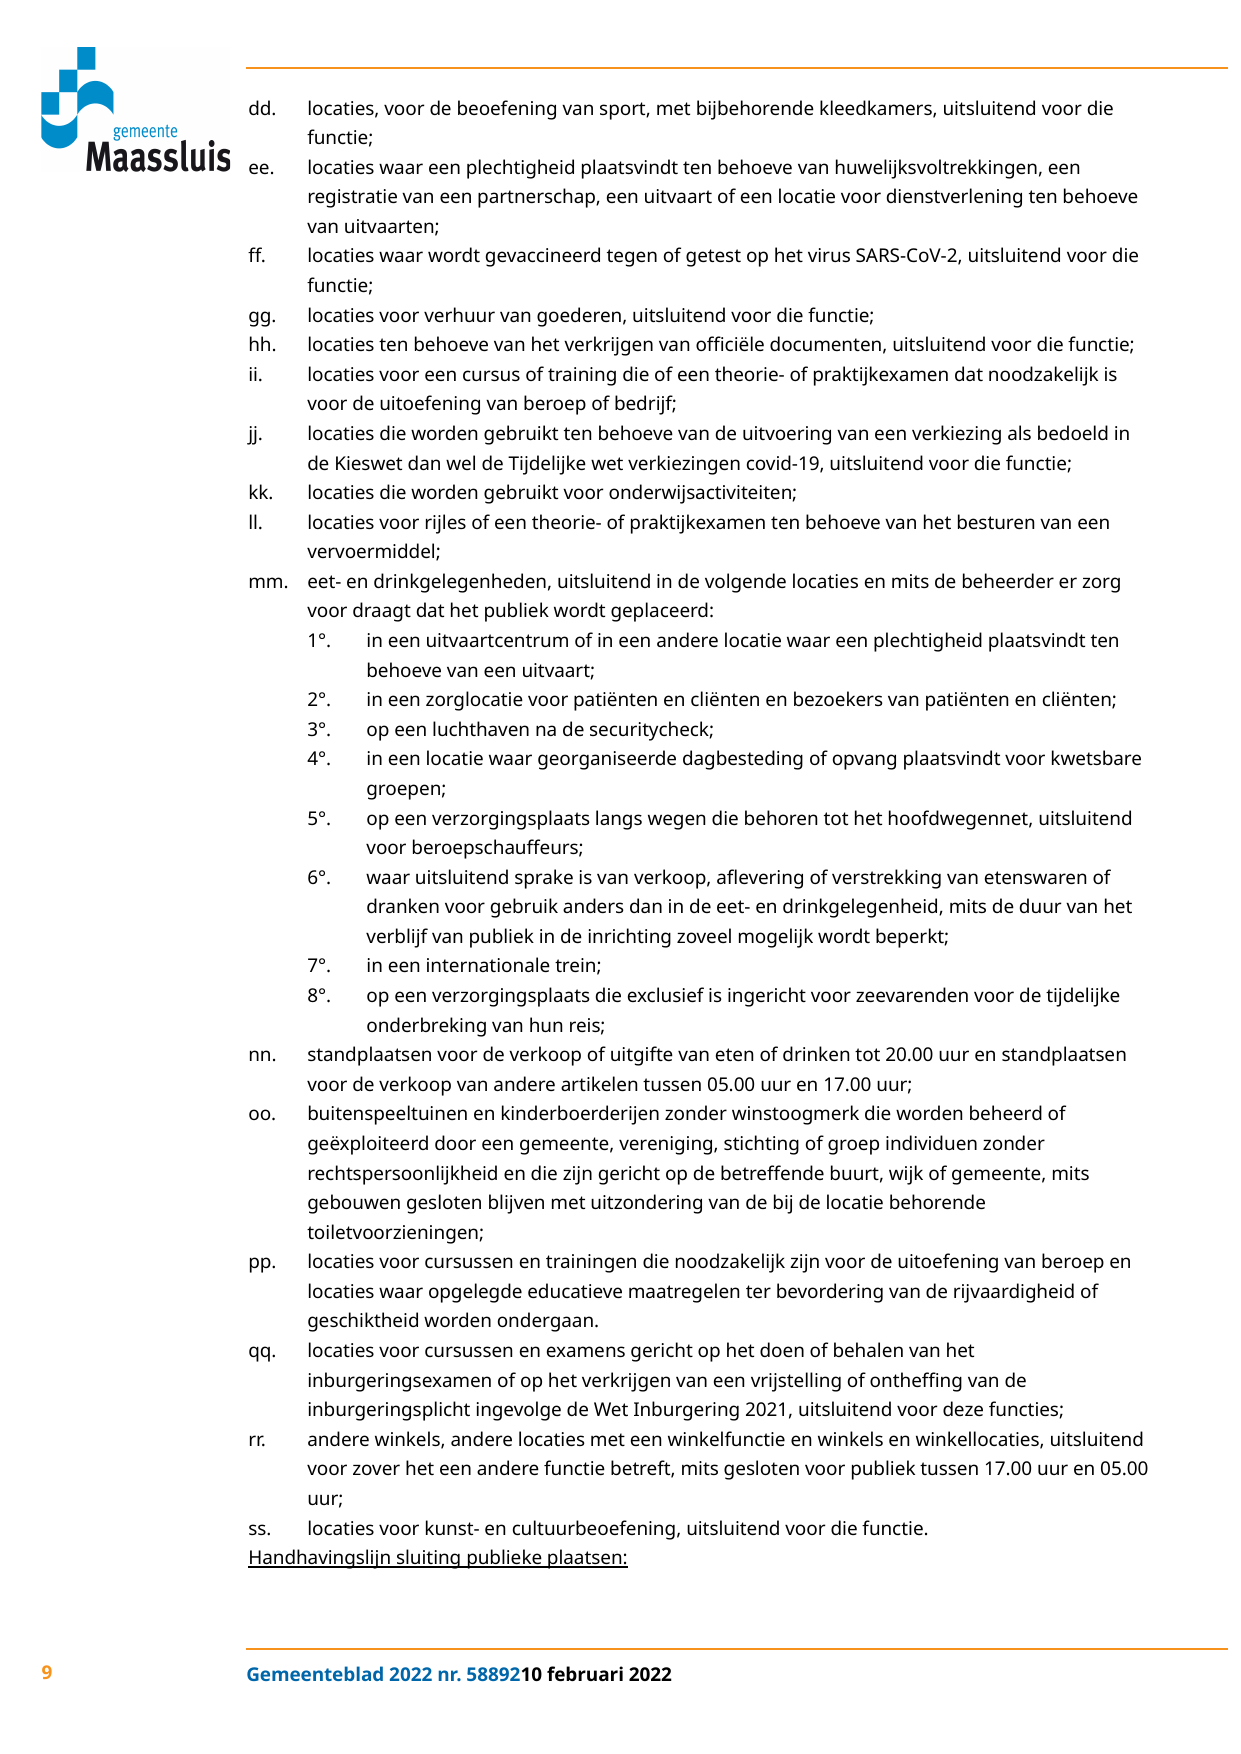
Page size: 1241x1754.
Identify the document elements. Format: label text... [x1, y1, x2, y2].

list locaties waar wordt gevaccineerd tegen of getest op het virus SARS-CoV-2, uitsluitend voor die functie; [248, 243, 1152, 298]
list locaties ten behoeve van het verkrijgen van officiële documenten, uitsluitend voor die functie; [248, 331, 1152, 357]
list locaties die worden gebruikt ten behoeve van de uitvoering van een verkiezing als bedoeld in de Kieswet dan wel de Tijdelijke wet verkiezingen covid-19, uitsluitend voor die functie; [248, 420, 1152, 476]
list standplaatsen voor de verkoop of uitgifte van eten of drinken tot 20.00 uur en standplaatsen voor de verkoop van andere artikelen tussen 05.00 uur en 17.00 uur; [248, 1041, 1152, 1097]
list locaties waar een plechtigheid plaatsvindt ten behoeve van huwelijksvoltrekkingen, een registratie van een partnerschap, een uitvaart of een locatie voor dienstverlening ten behoeve van uitvaarten; [248, 154, 1152, 239]
list waar uitsluitend sprake is van verkoop, aflevering of verstrekking van etenswaren of dranken voor gebruik anders dan in de eet- en drinkgelegenheid, mits de duur van het verblijf van publiek in de inrichting zoveel mogelijk wordt beperkt; [307, 864, 1152, 949]
picture [41, 47, 77, 92]
text Handhavingslijn sluiting publieke plaatsen: [248, 1544, 1152, 1570]
list locaties voor cursussen en trainingen die noodzakelijk zijn voor de uitoefening van beroep en locaties waar opgelegde educatieve maatregelen ter bevordering van de rijvaardigheid of geschiktheid worden ondergaan. [248, 1248, 1152, 1333]
list locaties, voor de beoefening van sport, met bijbehorende kleedkamers, uitsluitend voor die functie; [248, 95, 1152, 150]
list locaties voor verhuur van goederen, uitsluitend voor die functie; [248, 302, 1152, 328]
list locaties voor een cursus of training die of een theorie- of praktijkexamen dat noodzakelijk is voor de uitoefening van beroep of bedrijf; [248, 361, 1152, 416]
list locaties die worden gebruikt voor onderwijsactiviteiten; [248, 479, 1152, 505]
list in een uitvaartcentrum of in een andere locatie waar een plechtigheid plaatsvindt ten behoeve van een uitvaart; [307, 627, 1152, 683]
list buitenspeeltuinen en kinderboerderijen zonder winstoogmerk die worden beheerd of geëxploiteerd door een gemeente, vereniging, stichting of groep individuen zonder rechtspersoonlijkheid en die zijn gericht op de betreffende buurt, wijk of gemeente, mits gebouwen gesloten blijven met uitzondering van de bij de locatie behorende toiletvoorzieningen; [248, 1101, 1152, 1245]
list locaties voor kunst- en cultuurbeoefening, uitsluitend voor die functie. [248, 1515, 1152, 1541]
list in een internationale trein; [307, 953, 1152, 978]
list in een zorglocatie voor patiënten en cliënten en bezoekers van patiënten en cliënten; [307, 686, 1152, 712]
list locaties voor rijles of een theorie- of praktijkexamen ten behoeve van het besturen van een vervoermiddel; [248, 509, 1152, 564]
list op een verzorgingsplaats langs wegen die behoren tot het hoofdwegennet, uitsluitend voor beroepschauffeurs; [307, 805, 1152, 860]
list eet- en drinkgelegenheden, uitsluitend in de volgende locaties en mits de beheerder er zorg voor draagt dat het publiek wordt geplaceerd: [248, 568, 1152, 623]
list op een verzorgingsplaats die exclusief is ingericht voor zeevarenden voor de tijdelijke onderbreking van hun reis; [307, 982, 1152, 1038]
list locaties voor cursussen en examens gericht op het doen of behalen van het inburgeringsexamen of op het verkrijgen van een vrijstelling of ontheffing van de inburgeringsplicht ingevolge de Wet Inburgering 2021, uitsluitend voor deze functies; [248, 1337, 1152, 1422]
list in een locatie waar georganiseerde dagbesteding of opvang plaatsvindt voor kwetsbare groepen; [307, 746, 1152, 801]
list andere winkels, andere locaties met een winkelfunctie en winkels en winkellocaties, uitsluitend voor zover het een andere functie betreft, mits gesloten voor publiek tussen 17.00 uur en 05.00 uur; [248, 1426, 1152, 1511]
list op een luchthaven na de securitycheck; [307, 716, 1152, 742]
picture [41, 47, 231, 172]
